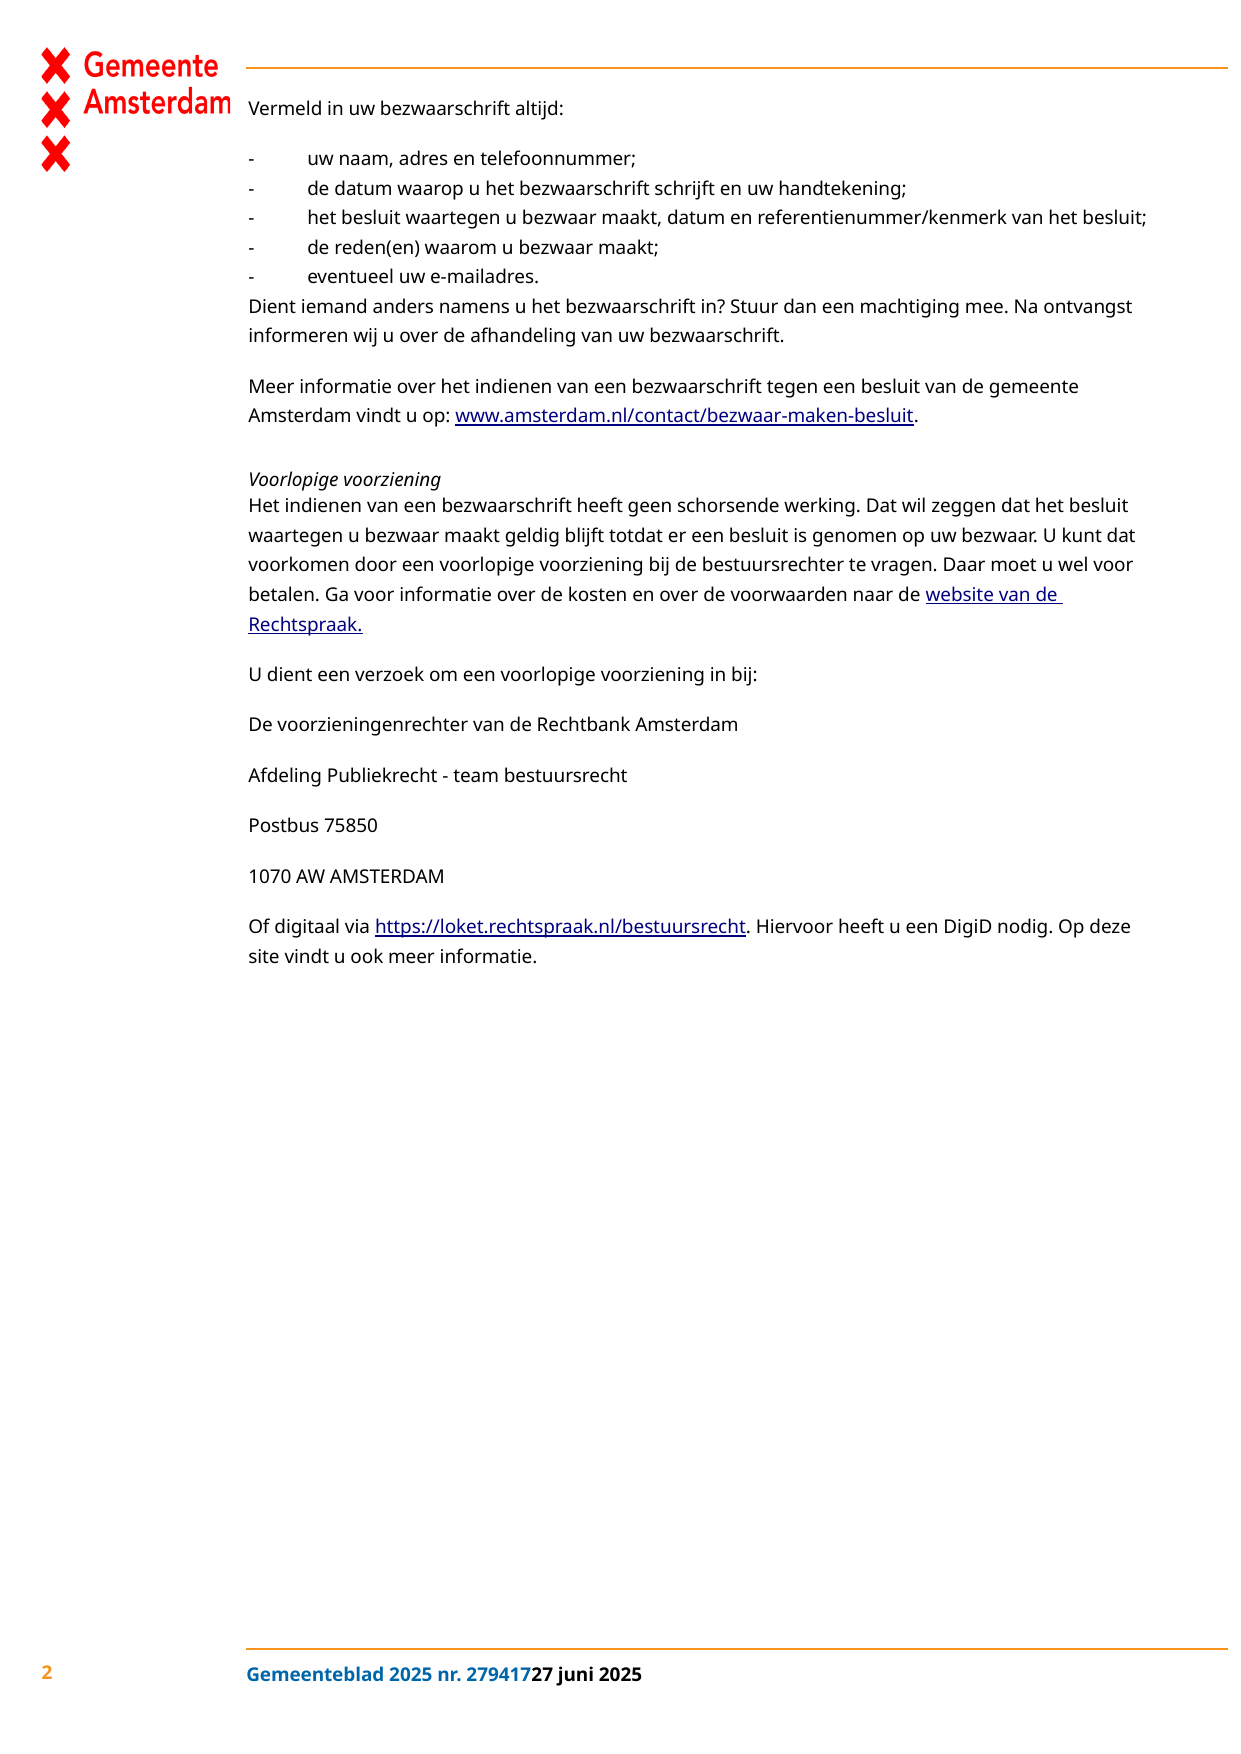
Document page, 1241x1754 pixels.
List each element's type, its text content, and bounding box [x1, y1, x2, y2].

text De voorzieningenrechter van de Rechtbank Amsterdam [248, 712, 1152, 737]
text 1070 AW AMSTERDAM [248, 863, 1152, 888]
list eventueel uw e-mailadres. [248, 263, 1152, 289]
text Of digitaal via https://loket.rechtspraak.nl/bestuursrecht. Hiervoor heeft u een DigiD nodig. Op deze site vindt u ook meer informatie. [248, 913, 1152, 968]
text Postbus 75850 [248, 812, 1152, 838]
text Afdeling Publiekrecht - team bestuursrecht [248, 762, 1152, 788]
picture [41, 47, 231, 172]
text Dient iemand anders namens u het bezwaarschrift in? Stuur dan een machtiging mee. Na ontvangst informeren wij u over de afhandeling van uw bezwaarschrift. [248, 293, 1152, 348]
text Vermeld in uw bezwaarschrift altijd: [248, 95, 1152, 121]
text Meer informatie over het indienen van een bezwaarschrift tegen een besluit van de gemeente Amsterdam vindt u op: www.amsterdam.nl/contact/bezwaar-maken-besluit. [248, 373, 1152, 428]
list de reden(en) waarom u bezwaar maakt; [248, 234, 1152, 260]
text Voorlopige voorziening [248, 467, 1152, 492]
list uw naam, adres en telefoonnummer; [248, 145, 1152, 171]
text Het indienen van een bezwaarschrift heeft geen schorsende werking. Dat wil zeggen dat het besluit waartegen u bezwaar maakt geldig blijft totdat er een besluit is genomen op uw bezwaar. U kunt dat voorkomen door een voorlopige voorziening bij de bestuursrechter te vragen. Daar moet u wel voor betalen. Ga voor informatie over de kosten en over de voorwaarden naar de website van de Rechtspraak. [248, 492, 1152, 636]
text U dient een verzoek om een voorlopige voorziening in bij: [248, 661, 1152, 687]
list de datum waarop u het bezwaarschrift schrijft en uw handtekening; [248, 175, 1152, 201]
list het besluit waartegen u bezwaar maakt, datum en referentienummer/kenmerk van het besluit; [248, 204, 1152, 230]
